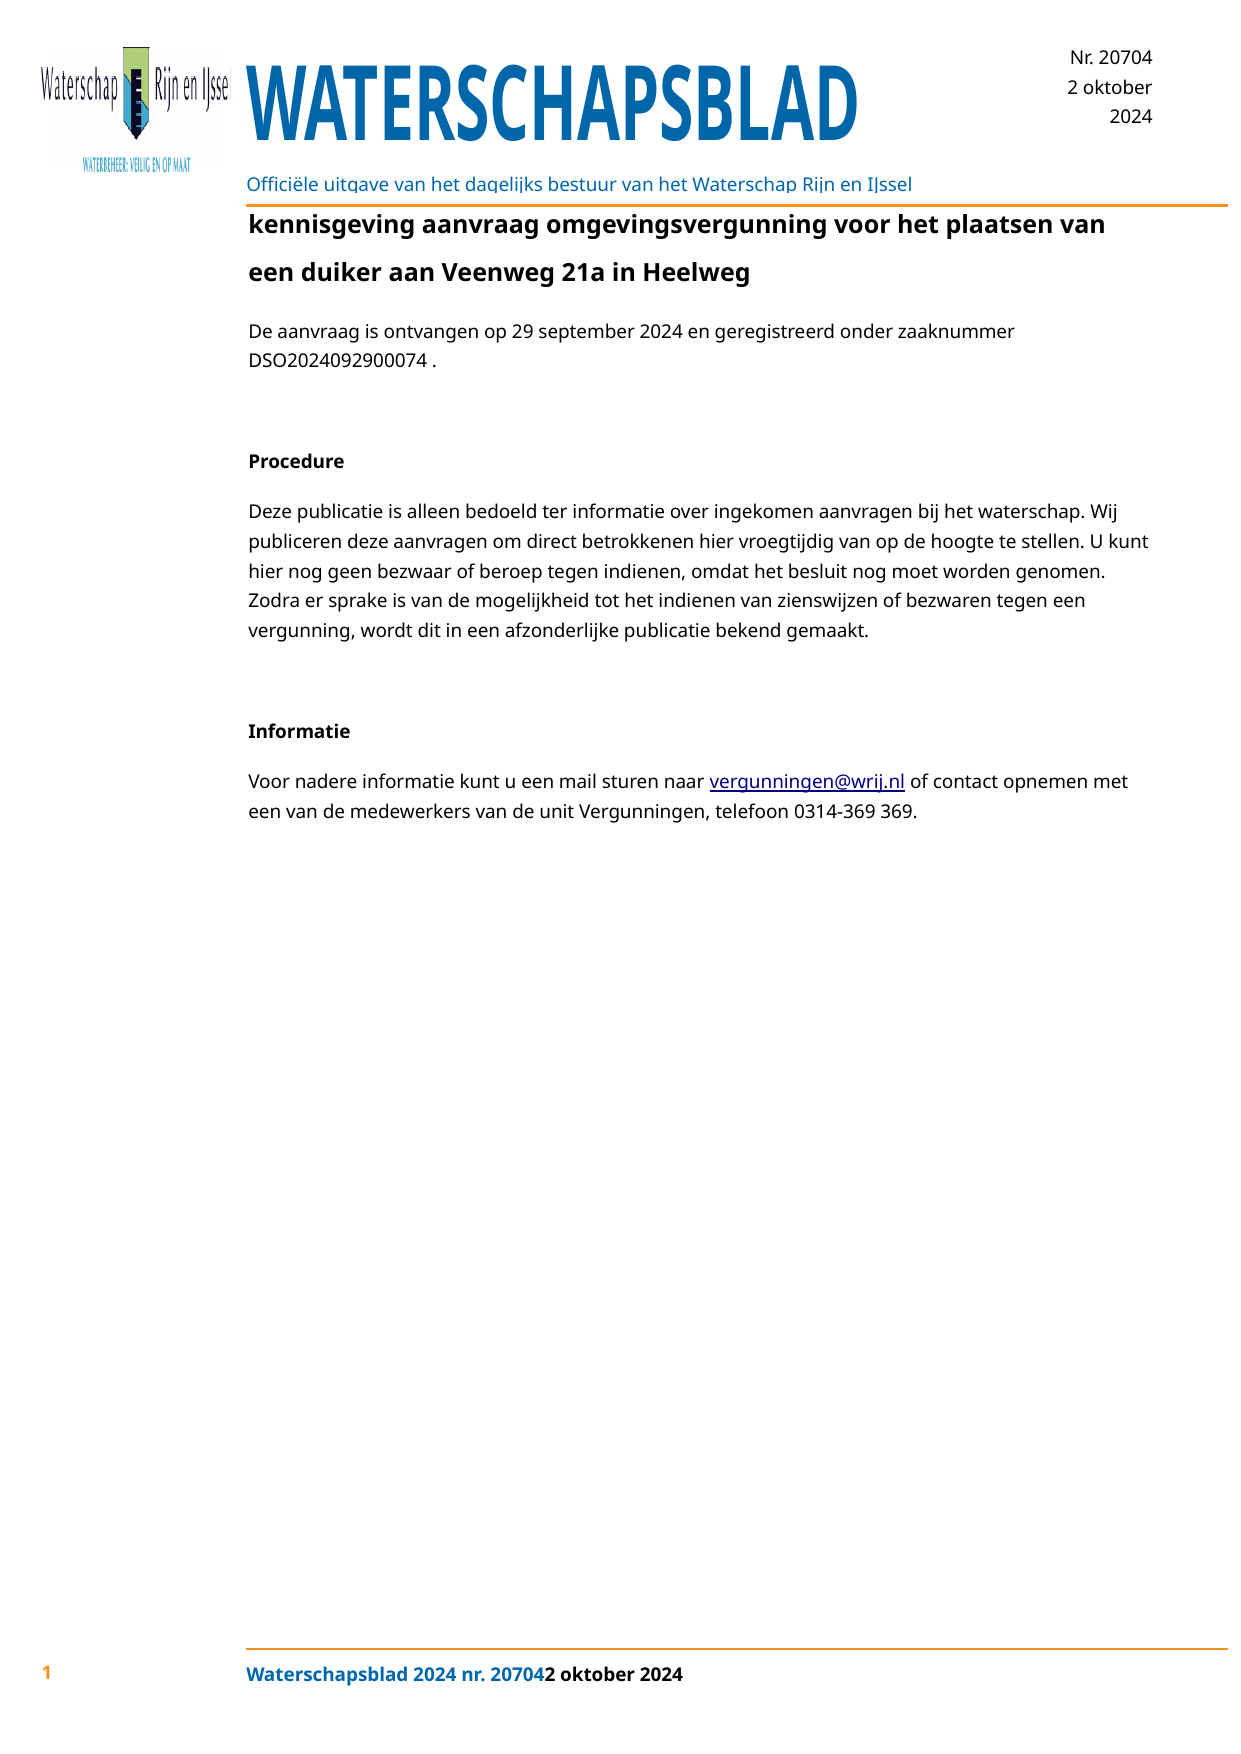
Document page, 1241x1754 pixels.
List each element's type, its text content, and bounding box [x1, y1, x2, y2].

text Deze publicatie is alleen bedoeld ter informatie over ingekomen aanvragen bij het waterschap. Wij publiceren deze aanvragen om direct betrokkenen hier vroegtijdig van op de hoogte te stellen. U kunt hier nog geen bezwaar of beroep tegen indienen, omdat het besluit nog moet worden genomen. Zodra er sprake is van de mogelijkheid tot het indienen van zienswijzen of bezwaren tegen een vergunning, wordt dit in een afzonderlijke publicatie bekend gemaakt. [248, 499, 1152, 643]
text kennisgeving aanvraag omgevingsvergunning voor het plaatsen van een duiker aan Veenweg 21a in Heelweg [248, 207, 1152, 288]
text Informatie [248, 718, 1152, 744]
text Voor nadere informatie kunt u een mail sturen naar vergunningen@wrij.nl of contact opnemen met een van de medewerkers van de unit Vergunningen, telefoon 0314-369 369. [248, 768, 1152, 824]
text Procedure [248, 448, 1152, 474]
text De aanvraag is ontvangen op 29 september 2024 en geregistreerd onder zaaknummer DSO2024092900074 . [248, 318, 1152, 373]
picture [41, 47, 231, 172]
